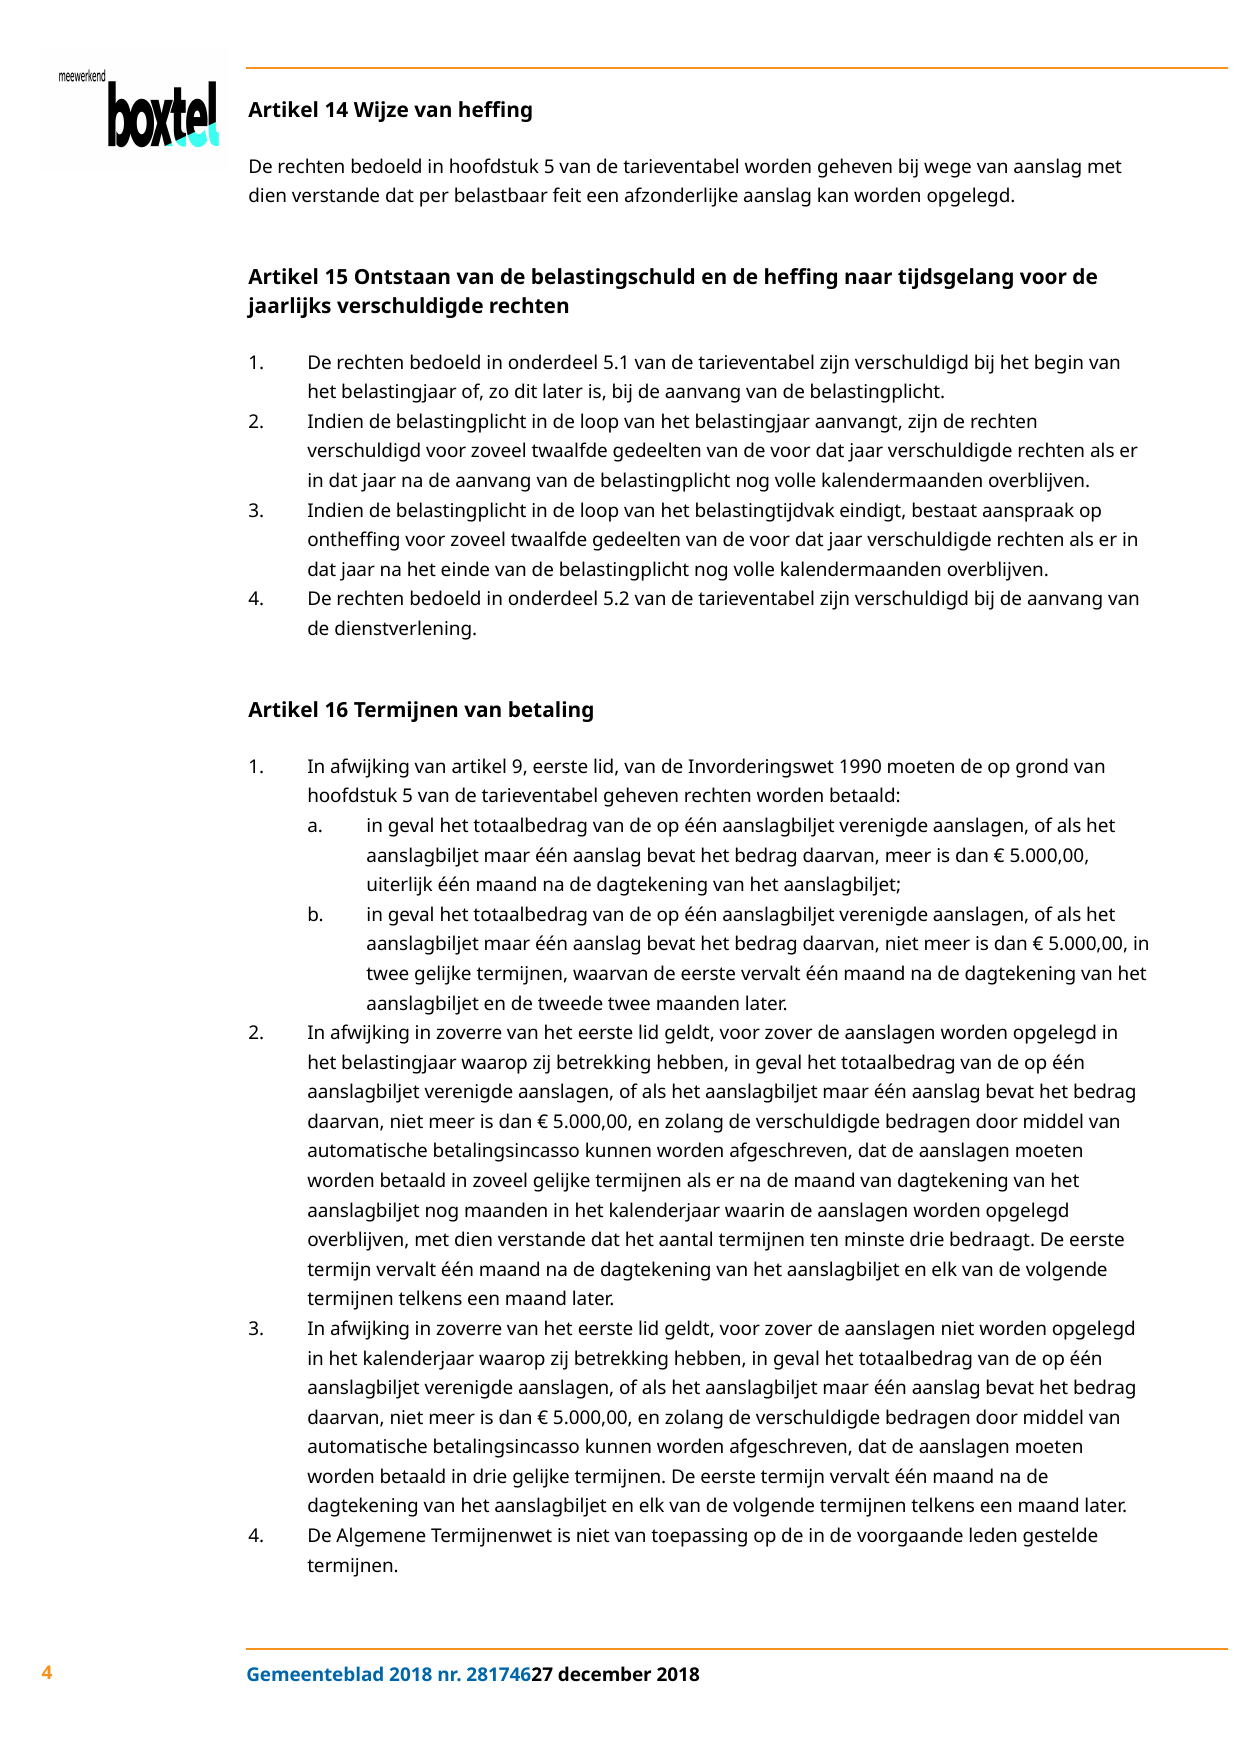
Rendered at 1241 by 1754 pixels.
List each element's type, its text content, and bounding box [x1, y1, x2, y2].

list De rechten bedoeld in onderdeel 5.1 van de tarieventabel zijn verschuldigd bij het begin van het belastingjaar of, zo dit later is, bij de aanvang van de belastingplicht. [248, 349, 1152, 404]
list in geval het totaalbedrag van de op één aanslagbiljet verenigde aanslagen, of als het aanslagbiljet maar één aanslag bevat het bedrag daarvan, niet meer is dan € 5.000,00, in twee gelijke termijnen, waarvan de eerste vervalt één maand na de dagtekening van het aanslagbiljet en de tweede twee maanden later. [307, 901, 1152, 1016]
list In afwijking in zoverre van het eerste lid geldt, voor zover de aanslagen worden opgelegd in het belastingjaar waarop zij betrekking hebben, in geval het totaalbedrag van de op één aanslagbiljet verenigde aanslagen, of als het aanslagbiljet maar één aanslag bevat het bedrag daarvan, niet meer is dan € 5.000,00, en zolang de verschuldigde bedragen door middel van automatische betalingsincasso kunnen worden afgeschreven, dat de aanslagen moeten worden betaald in zoveel gelijke termijnen als er na de maand van dagtekening van het aanslagbiljet nog maanden in het kalenderjaar waarin de aanslagen worden opgelegd overblijven, met dien verstande dat het aantal termijnen ten minste drie bedraagt. De eerste termijn vervalt één maand na de dagtekening van het aanslagbiljet en elk van de volgende termijnen telkens een maand later. [248, 1019, 1152, 1311]
list De Algemene Termijnenwet is niet van toepassing op de in de voorgaande leden gestelde termijnen. [248, 1522, 1152, 1578]
list In afwijking van artikel 9, eerste lid, van de Invorderingswet 1990 moeten de op grond van hoofdstuk 5 van de tarieventabel geheven rechten worden betaald: [248, 753, 1152, 808]
list De rechten bedoeld in onderdeel 5.2 van de tarieventabel zijn verschuldigd bij de aanvang van de dienstverlening. [248, 586, 1152, 641]
text De rechten bedoeld in hoofdstuk 5 van de tarieventabel worden geheven bij wege van aanslag met dien verstande dat per belastbaar feit een afzonderlijke aanslag kan worden opgelegd. [248, 153, 1152, 208]
list In afwijking in zoverre van het eerste lid geldt, voor zover de aanslagen niet worden opgelegd in het kalenderjaar waarop zij betrekking hebben, in geval het totaalbedrag van de op één aanslagbiljet verenigde aanslagen, of als het aanslagbiljet maar één aanslag bevat het bedrag daarvan, niet meer is dan € 5.000,00, en zolang de verschuldigde bedragen door middel van automatische betalingsincasso kunnen worden afgeschreven, dat de aanslagen moeten worden betaald in drie gelijke termijnen. De eerste termijn vervalt één maand na de dagtekening van het aanslagbiljet en elk van de volgende termijnen telkens een maand later. [248, 1315, 1152, 1518]
text Artikel 14 Wijze van heffing [248, 95, 1152, 123]
picture [41, 47, 231, 172]
text Artikel 16 Termijnen van betaling [248, 695, 1152, 723]
list Indien de belastingplicht in de loop van het belastingjaar aanvangt, zijn de rechten verschuldigd voor zoveel twaalfde gedeelten van de voor dat jaar verschuldigde rechten als er in dat jaar na de aanvang van de belastingplicht nog volle kalendermaanden overblijven. [248, 408, 1152, 493]
list Indien de belastingplicht in de loop van het belastingtijdvak eindigt, bestaat aanspraak op ontheffing voor zoveel twaalfde gedeelten van de voor dat jaar verschuldigde rechten als er in dat jaar na het einde van de belastingplicht nog volle kalendermaanden overblijven. [248, 497, 1152, 582]
text Artikel 15 Ontstaan van de belastingschuld en de heffing naar tijdsgelang voor de jaarlijks verschuldigde rechten [248, 262, 1152, 319]
list in geval het totaalbedrag van de op één aanslagbiljet verenigde aanslagen, of als het aanslagbiljet maar één aanslag bevat het bedrag daarvan, meer is dan € 5.000,00, uiterlijk één maand na de dagtekening van het aanslagbiljet; [307, 812, 1152, 897]
